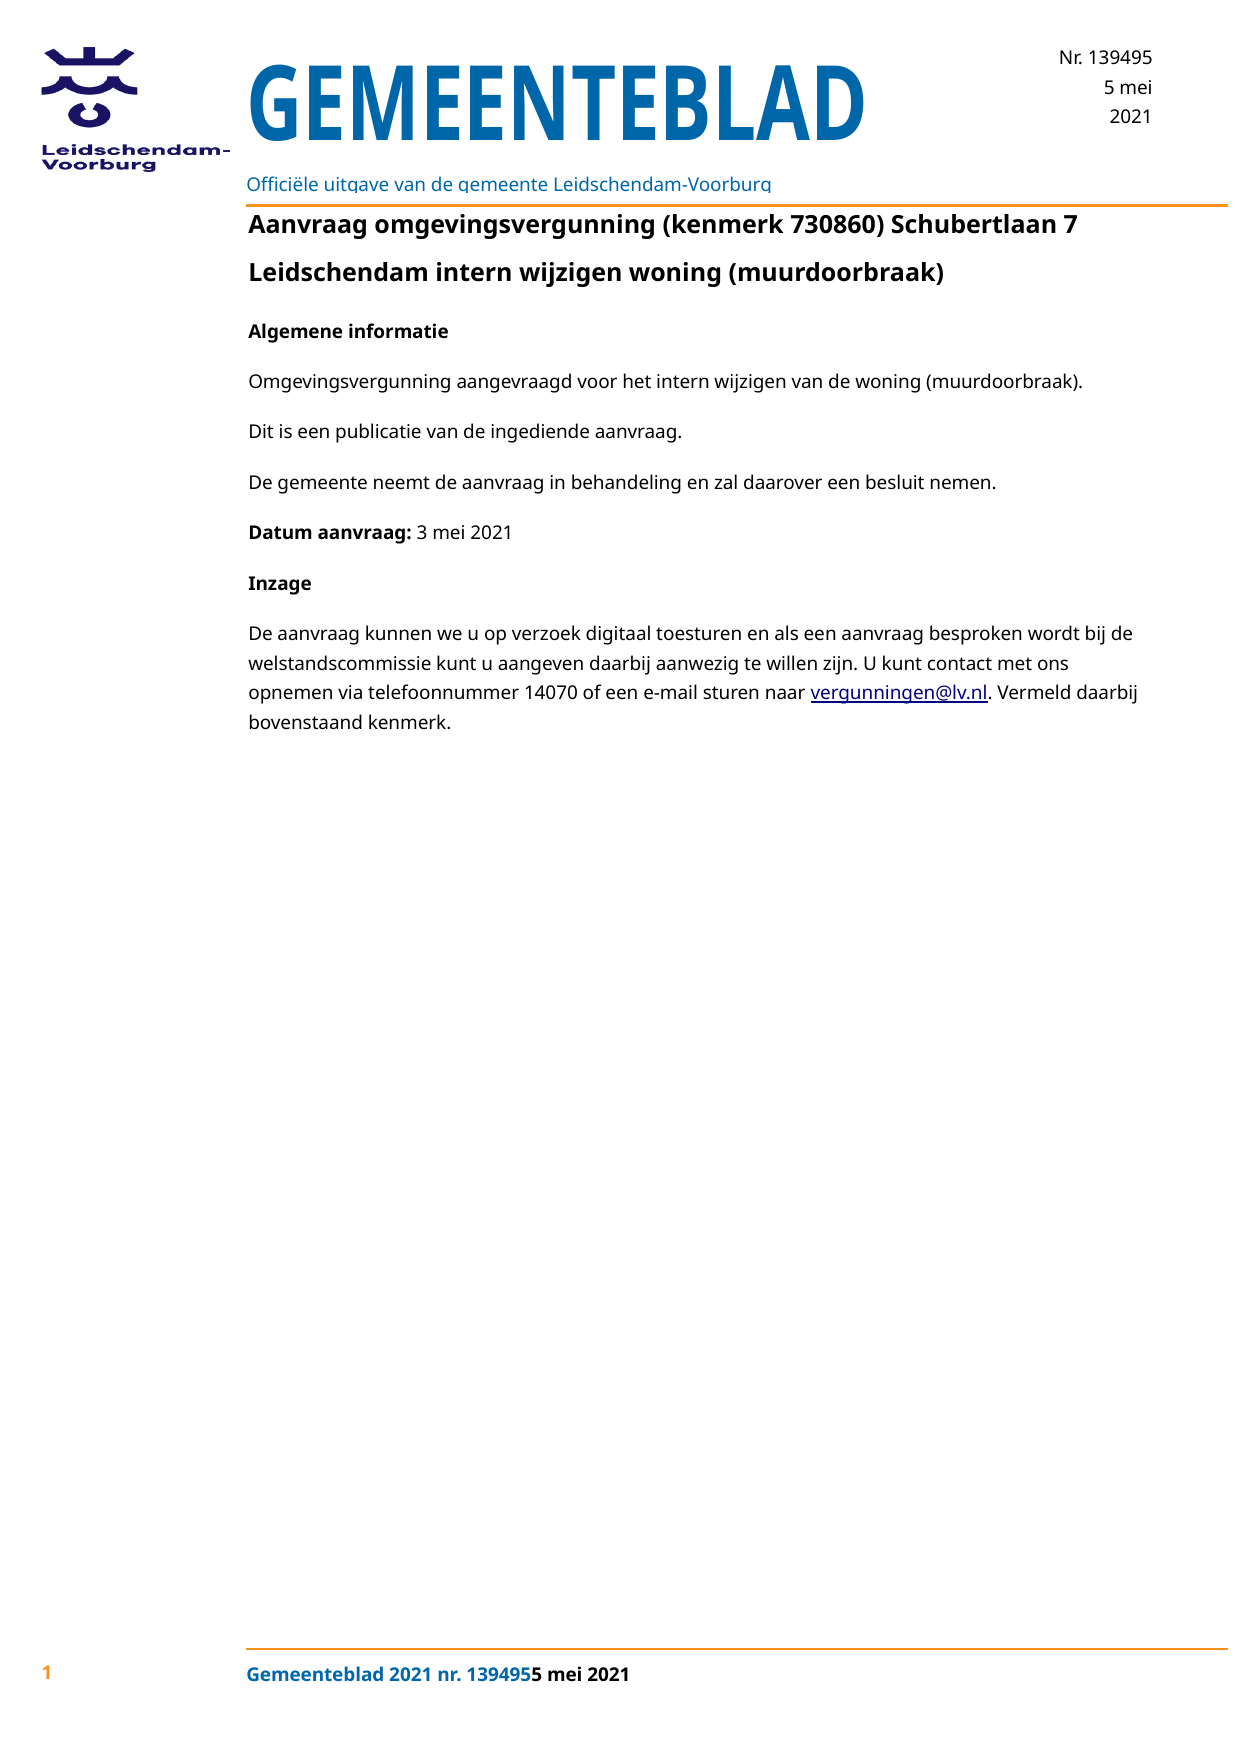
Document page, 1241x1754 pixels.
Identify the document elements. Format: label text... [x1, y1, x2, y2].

text Omgevingsvergunning aangevraagd voor het intern wijzigen van de woning (muurdoorbraak). [248, 368, 1152, 394]
text Datum aanvraag: 3 mei 2021 [248, 519, 1152, 545]
text De gemeente neemt de aanvraag in behandeling en zal daarover een besluit nemen. [248, 469, 1152, 495]
picture [41, 47, 231, 172]
text De aanvraag kunnen we u op verzoek digitaal toesturen en als een aanvraag besproken wordt bij de welstandscommissie kunt u aangeven daarbij aanwezig te willen zijn. U kunt contact met ons opnemen via telefoonnummer 14070 of een e-mail sturen naar vergunningen@lv.nl. Vermeld daarbij bovenstaand kenmerk. [248, 620, 1152, 735]
text Inzage [248, 570, 1152, 596]
text Algemene informatie [248, 318, 1152, 344]
text Dit is een publicatie van de ingediende aanvraag. [248, 419, 1152, 444]
text Aanvraag omgevingsvergunning (kenmerk 730860) Schubertlaan 7 Leidschendam intern wijzigen woning (muurdoorbraak) [248, 207, 1152, 288]
